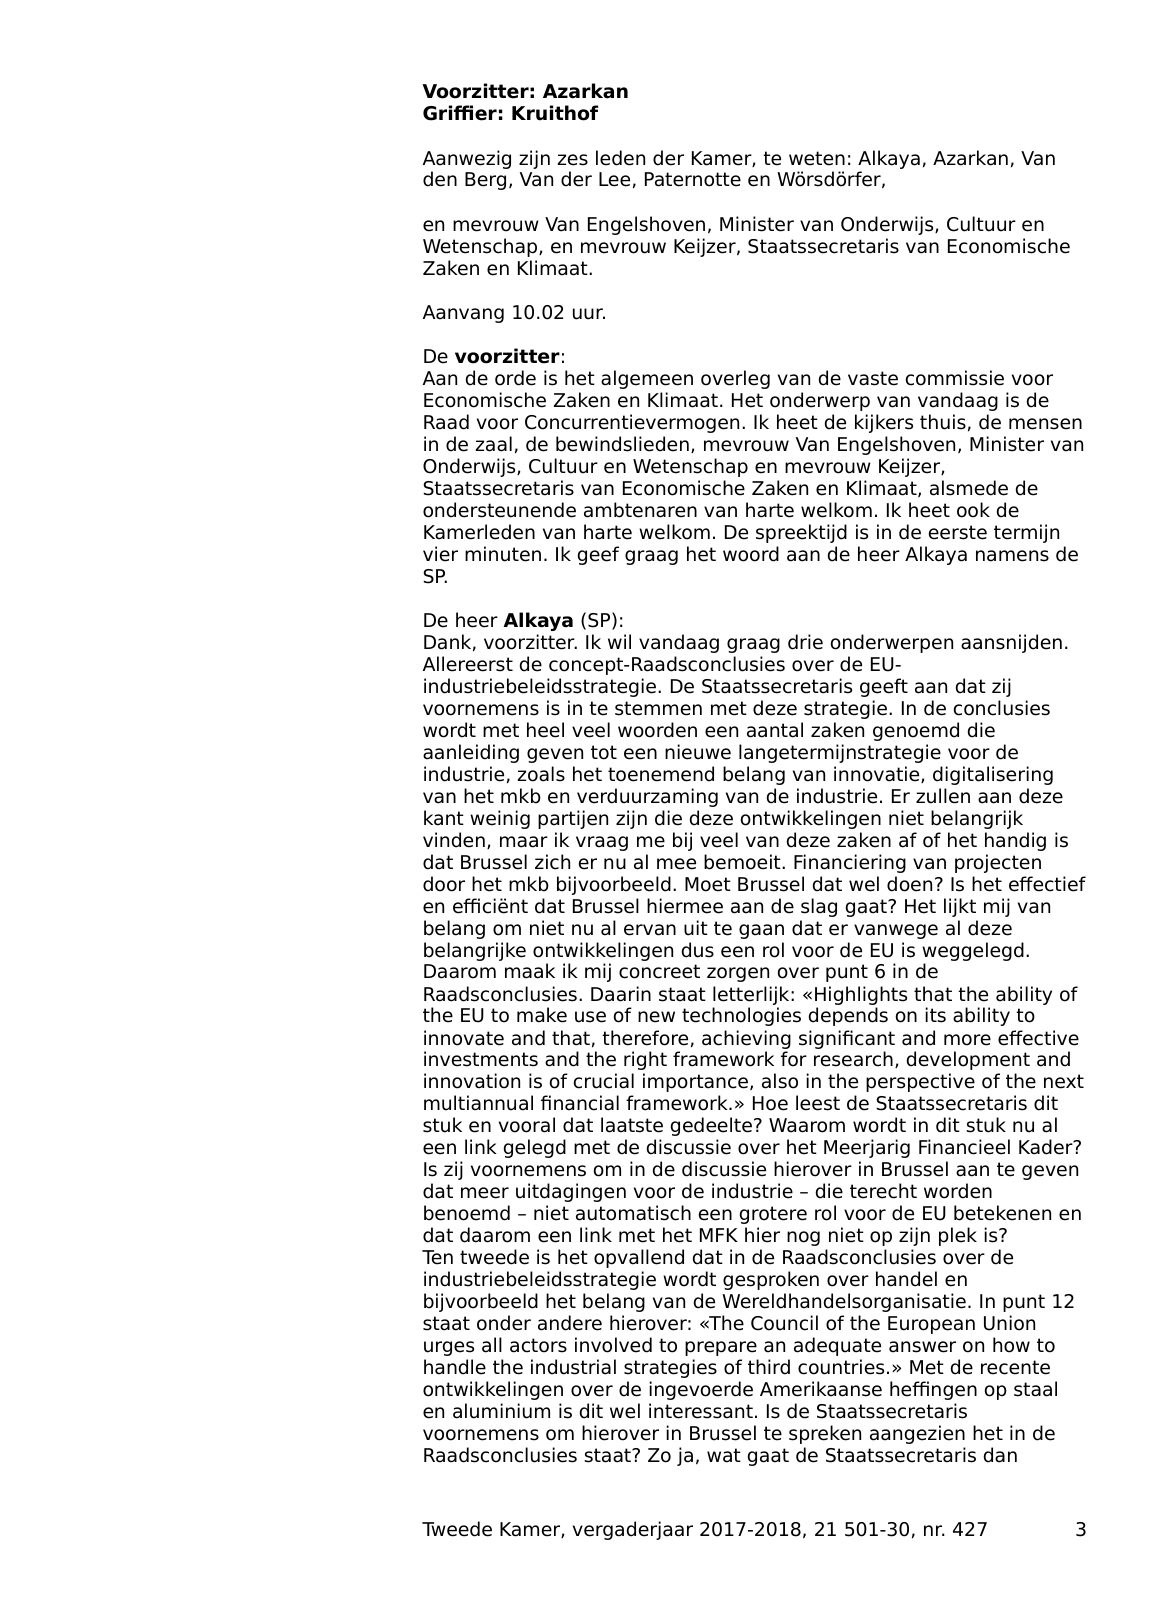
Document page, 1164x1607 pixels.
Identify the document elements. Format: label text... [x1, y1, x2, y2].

text De voorzitter: [422, 346, 1087, 368]
text De heer Alkaya (SP): [422, 610, 1087, 632]
text Ten tweede is het opvallend dat in de Raadsconclusies over de industriebeleidsstrategie wordt gesproken over handel en bijvoorbeeld het belang van de Wereldhandelsorganisatie. In punt 12 staat onder andere hierover: «The Council of the European Union urges all actors involved to prepare an adequate answer on how to handle the industrial strategies of third countries.» Met de recente ontwikkelingen over de ingevoerde Amerikaanse heffingen op staal en aluminium is dit wel interessant. Is de Staatssecretaris voornemens om hierover in Brussel te spreken aangezien het in de Raadsconclusies staat? Zo ja, wat gaat de Staatssecretaris dan [422, 1247, 1087, 1467]
text en mevrouw Van Engelshoven, Minister van Onderwijs, Cultuur en Wetenschap, en mevrouw Keijzer, Staatssecretaris van Economische Zaken en Klimaat. [422, 213, 1087, 279]
text Griffier: Kruithof [422, 103, 1087, 125]
text Aanwezig zijn zes leden der Kamer, te weten: Alkaya, Azarkan, Van den Berg, Van der Lee, Paternotte en Wörsdörfer, [422, 147, 1087, 191]
text Dank, voorzitter. Ik wil vandaag graag drie onderwerpen aansnijden. Allereerst de concept-Raadsconclusies over de EU-industriebeleidsstrategie. De Staatssecretaris geeft aan dat zij voornemens is in te stemmen met deze strategie. In de conclusies wordt met heel veel woorden een aantal zaken genoemd die aanleiding geven tot een nieuwe langetermijnstrategie voor de industrie, zoals het toenemend belang van innovatie, digitalisering van het mkb en verduurzaming van de industrie. Er zullen aan deze kant weinig partijen zijn die deze ontwikkelingen niet belangrijk vinden, maar ik vraag me bij veel van deze zaken af of het handig is dat Brussel zich er nu al mee bemoeit. Financiering van projecten door het mkb bijvoorbeeld. Moet Brussel dat wel doen? Is het effectief en efficiënt dat Brussel hiermee aan de slag gaat? Het lijkt mij van belang om niet nu al ervan uit te gaan dat er vanwege al deze belangrijke ontwikkelingen dus een rol voor de EU is weggelegd. Daarom maak ik mij concreet zorgen over punt 6 in de Raadsconclusies. Daarin staat letterlijk: «Highlights that the ability of the EU to make use of new technologies depends on its ability to innovate and that, therefore, achieving significant and more effective investments and the right framework for research, development and innovation is of crucial importance, also in the perspective of the next multiannual financial framework.» Hoe leest de Staatssecretaris dit stuk en vooral dat laatste gedeelte? Waarom wordt in dit stuk nu al een link gelegd met de discussie over het Meerjarig Financieel Kader? Is zij voornemens om in de discussie hierover in Brussel aan te geven dat meer uitdagingen voor de industrie – die terecht worden benoemd – niet automatisch een grotere rol voor de EU betekenen en dat daarom een link met het MFK hier nog niet op zijn plek is? [422, 632, 1087, 1247]
text Voorzitter: Azarkan [422, 81, 1087, 103]
text Aan de orde is het algemeen overleg van de vaste commissie voor Economische Zaken en Klimaat. Het onderwerp van vandaag is de Raad voor Concurrentievermogen. Ik heet de kijkers thuis, de mensen in de zaal, de bewindslieden, mevrouw Van Engelshoven, Minister van Onderwijs, Cultuur en Wetenschap en mevrouw Keijzer, Staatssecretaris van Economische Zaken en Klimaat, alsmede de ondersteunende ambtenaren van harte welkom. Ik heet ook de Kamerleden van harte welkom. De spreektijd is in de eerste termijn vier minuten. Ik geef graag het woord aan de heer Alkaya namens de SP. [422, 368, 1087, 588]
text Aanvang 10.02 uur. [422, 302, 1087, 324]
